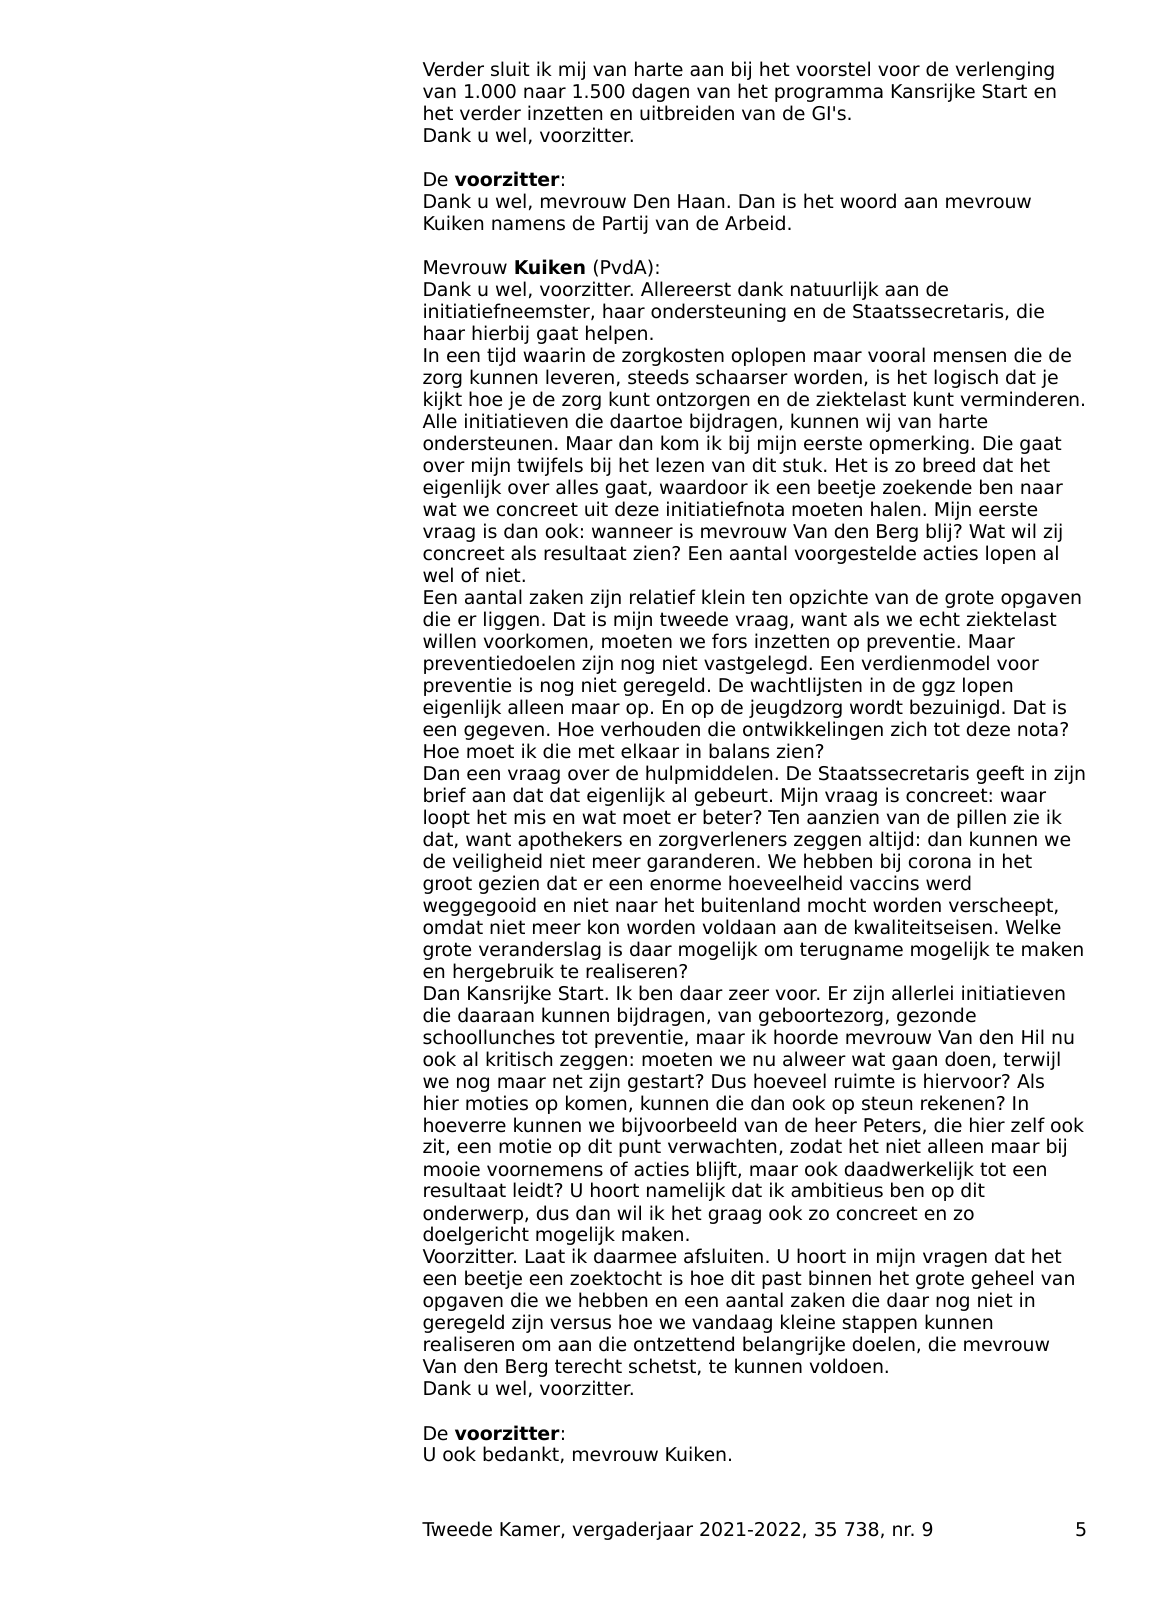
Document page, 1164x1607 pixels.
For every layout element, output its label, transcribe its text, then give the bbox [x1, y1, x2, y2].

text De voorzitter: [422, 169, 1087, 191]
text Voorzitter. Laat ik daarmee afsluiten. U hoort in mijn vragen dat het een beetje een zoektocht is hoe dit past binnen het grote geheel van opgaven die we hebben en een aantal zaken die daar nog niet in geregeld zijn versus hoe we vandaag kleine stappen kunnen realiseren om aan die ontzettend belangrijke doelen, die mevrouw Van den Berg terecht schetst, te kunnen voldoen. [422, 1246, 1087, 1378]
text Dan een vraag over de hulpmiddelen. De Staatssecretaris geeft in zijn brief aan dat dat eigenlijk al gebeurt. Mijn vraag is concreet: waar loopt het mis en wat moet er beter? Ten aanzien van de pillen zie ik dat, want apothekers en zorgverleners zeggen altijd: dan kunnen we de veiligheid niet meer garanderen. We hebben bij corona in het groot gezien dat er een enorme hoeveelheid vaccins werd weggegooid en niet naar het buitenland mocht worden verscheept, omdat niet meer kon worden voldaan aan de kwaliteitseisen. Welke grote veranderslag is daar mogelijk om terugname mogelijk te maken en hergebruik te realiseren? [422, 763, 1087, 983]
text Dank u wel, voorzitter. [422, 1378, 1087, 1400]
text Dank u wel, voorzitter. [422, 125, 1087, 147]
text In een tijd waarin de zorgkosten oplopen maar vooral mensen die de zorg kunnen leveren, steeds schaarser worden, is het logisch dat je kijkt hoe je de zorg kunt ontzorgen en de ziektelast kunt verminderen. Alle initiatieven die daartoe bijdragen, kunnen wij van harte ondersteunen. Maar dan kom ik bij mijn eerste opmerking. Die gaat over mijn twijfels bij het lezen van dit stuk. Het is zo breed dat het eigenlijk over alles gaat, waardoor ik een beetje zoekende ben naar wat we concreet uit deze initiatiefnota moeten halen. Mijn eerste vraag is dan ook: wanneer is mevrouw Van den Berg blij? Wat wil zij concreet als resultaat zien? Een aantal voorgestelde acties lopen al wel of niet. [422, 345, 1087, 587]
text De voorzitter: [422, 1422, 1087, 1444]
text Dank u wel, voorzitter. Allereerst dank natuurlijk aan de initiatiefneemster, haar ondersteuning en de Staatssecretaris, die haar hierbij gaat helpen. [422, 279, 1087, 345]
text Verder sluit ik mij van harte aan bij het voorstel voor de verlenging van 1.000 naar 1.500 dagen van het programma Kansrijke Start en het verder inzetten en uitbreiden van de GI's. [422, 59, 1087, 125]
text U ook bedankt, mevrouw Kuiken. [422, 1444, 1087, 1466]
text Dan Kansrijke Start. Ik ben daar zeer voor. Er zijn allerlei initiatieven die daaraan kunnen bijdragen, van geboortezorg, gezonde schoollunches tot preventie, maar ik hoorde mevrouw Van den Hil nu ook al kritisch zeggen: moeten we nu alweer wat gaan doen, terwijl we nog maar net zijn gestart? Dus hoeveel ruimte is hiervoor? Als hier moties op komen, kunnen die dan ook op steun rekenen? In hoeverre kunnen we bijvoorbeeld van de heer Peters, die hier zelf ook zit, een motie op dit punt verwachten, zodat het niet alleen maar bij mooie voornemens of acties blijft, maar ook daadwerkelijk tot een resultaat leidt? U hoort namelijk dat ik ambitieus ben op dit onderwerp, dus dan wil ik het graag ook zo concreet en zo doelgericht mogelijk maken. [422, 983, 1087, 1246]
text Mevrouw Kuiken (PvdA): [422, 257, 1087, 279]
text Een aantal zaken zijn relatief klein ten opzichte van de grote opgaven die er liggen. Dat is mijn tweede vraag, want als we echt ziektelast willen voorkomen, moeten we fors inzetten op preventie. Maar preventiedoelen zijn nog niet vastgelegd. Een verdienmodel voor preventie is nog niet geregeld. De wachtlijsten in de ggz lopen eigenlijk alleen maar op. En op de jeugdzorg wordt bezuinigd. Dat is een gegeven. Hoe verhouden die ontwikkelingen zich tot deze nota? Hoe moet ik die met elkaar in balans zien? [422, 587, 1087, 763]
text Dank u wel, mevrouw Den Haan. Dan is het woord aan mevrouw Kuiken namens de Partij van de Arbeid. [422, 191, 1087, 235]
